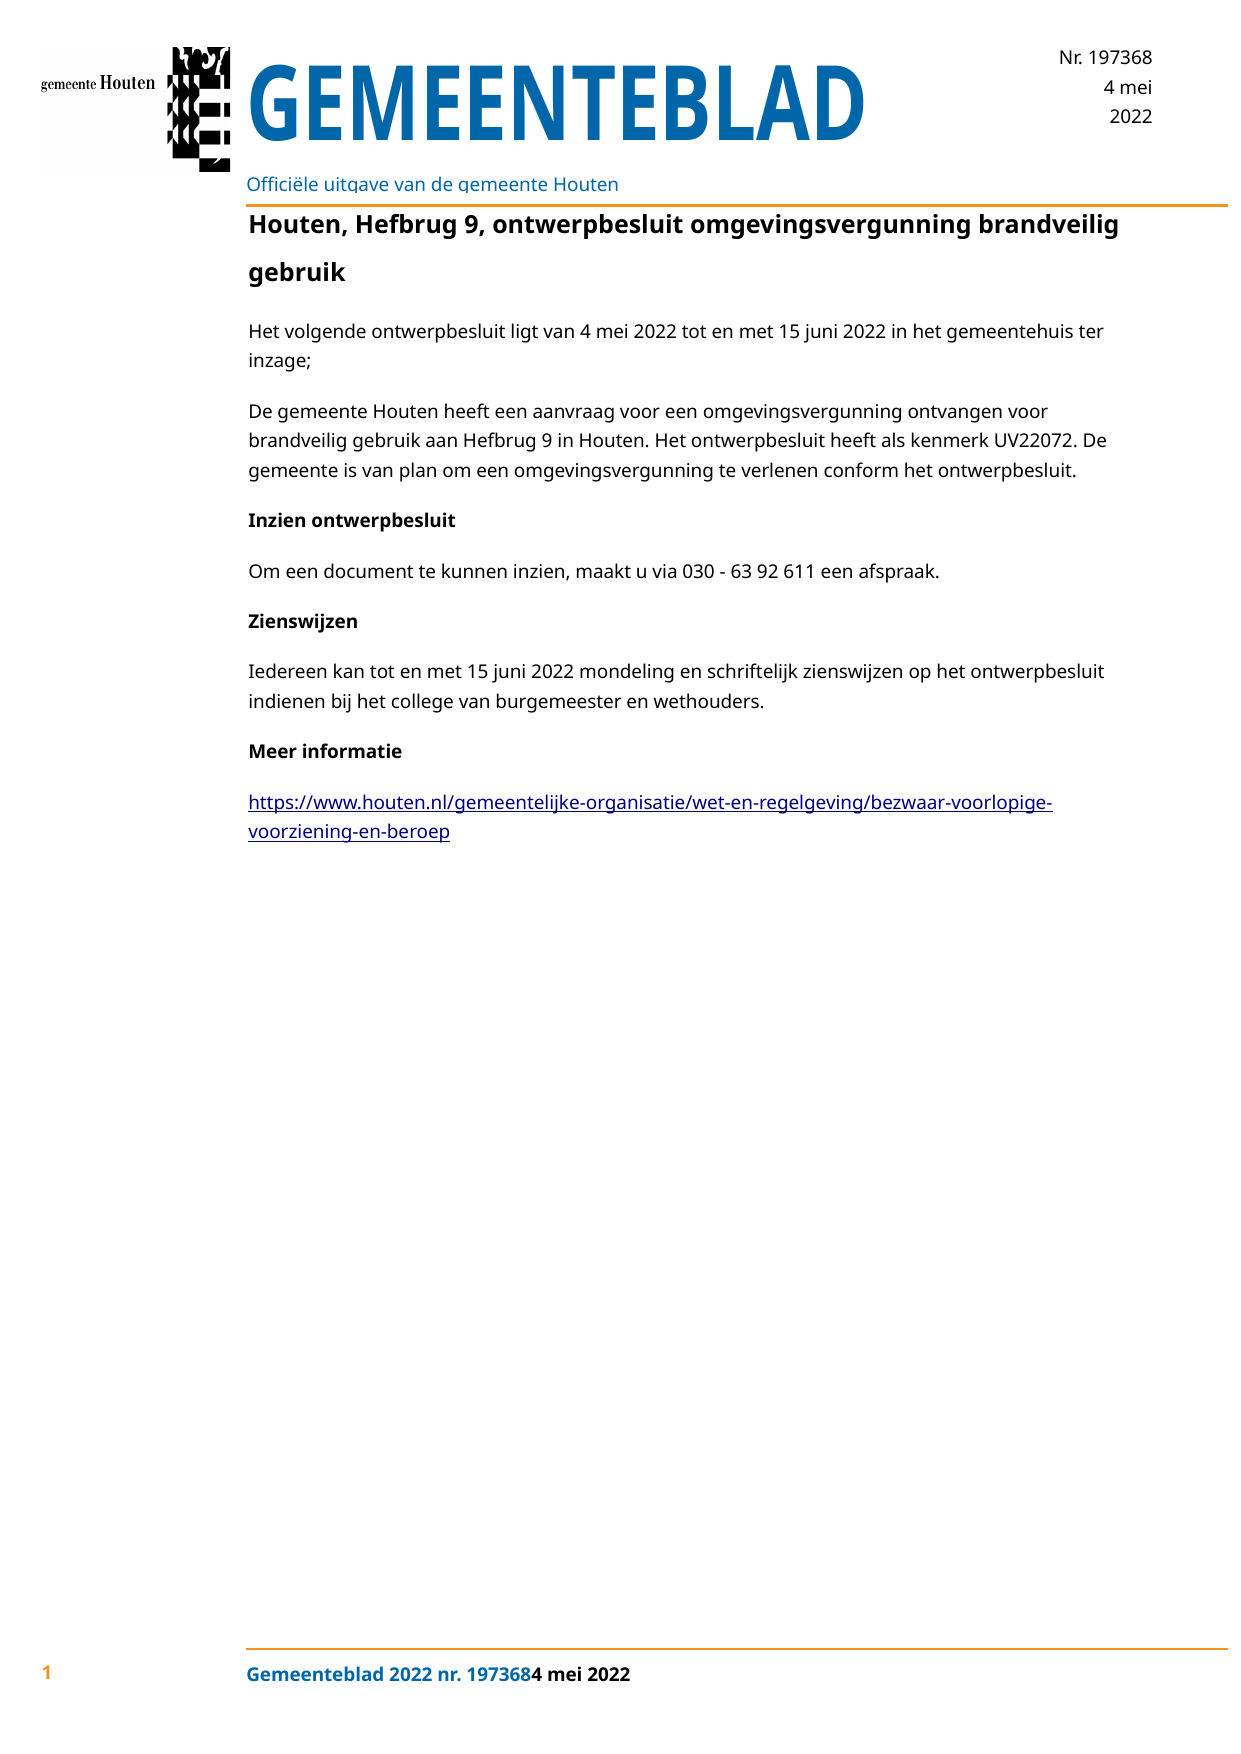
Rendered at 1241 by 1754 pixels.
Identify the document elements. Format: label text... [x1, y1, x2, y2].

text https://www.houten.nl/gemeentelijke-organisatie/wet-en-regelgeving/bezwaar-voorlopige-voorziening-en-beroep [248, 789, 1152, 844]
text Meer informatie [248, 739, 1152, 764]
text Iedereen kan tot en met 15 juni 2022 mondeling en schriftelijk zienswijzen op het ontwerpbesluit indienen bij het college van burgemeester en wethouders. [248, 659, 1152, 714]
text Houten, Hefbrug 9, ontwerpbesluit omgevingsvergunning brandveilig gebruik [248, 207, 1152, 288]
text Inzien ontwerpbesluit [248, 507, 1152, 533]
text Om een document te kunnen inzien, maakt u via 030 - 63 92 611 een afspraak. [248, 558, 1152, 584]
text Zienswijzen [248, 608, 1152, 634]
picture [41, 47, 231, 172]
text Het volgende ontwerpbesluit ligt van 4 mei 2022 tot en met 15 juni 2022 in het gemeentehuis ter inzage; [248, 318, 1152, 373]
text De gemeente Houten heeft een aanvraag voor een omgevingsvergunning ontvangen voor brandveilig gebruik aan Hefbrug 9 in Houten. Het ontwerpbesluit heeft als kenmerk UV22072. De gemeente is van plan om een omgevingsvergunning te verlenen conform het ontwerpbesluit. [248, 398, 1152, 483]
